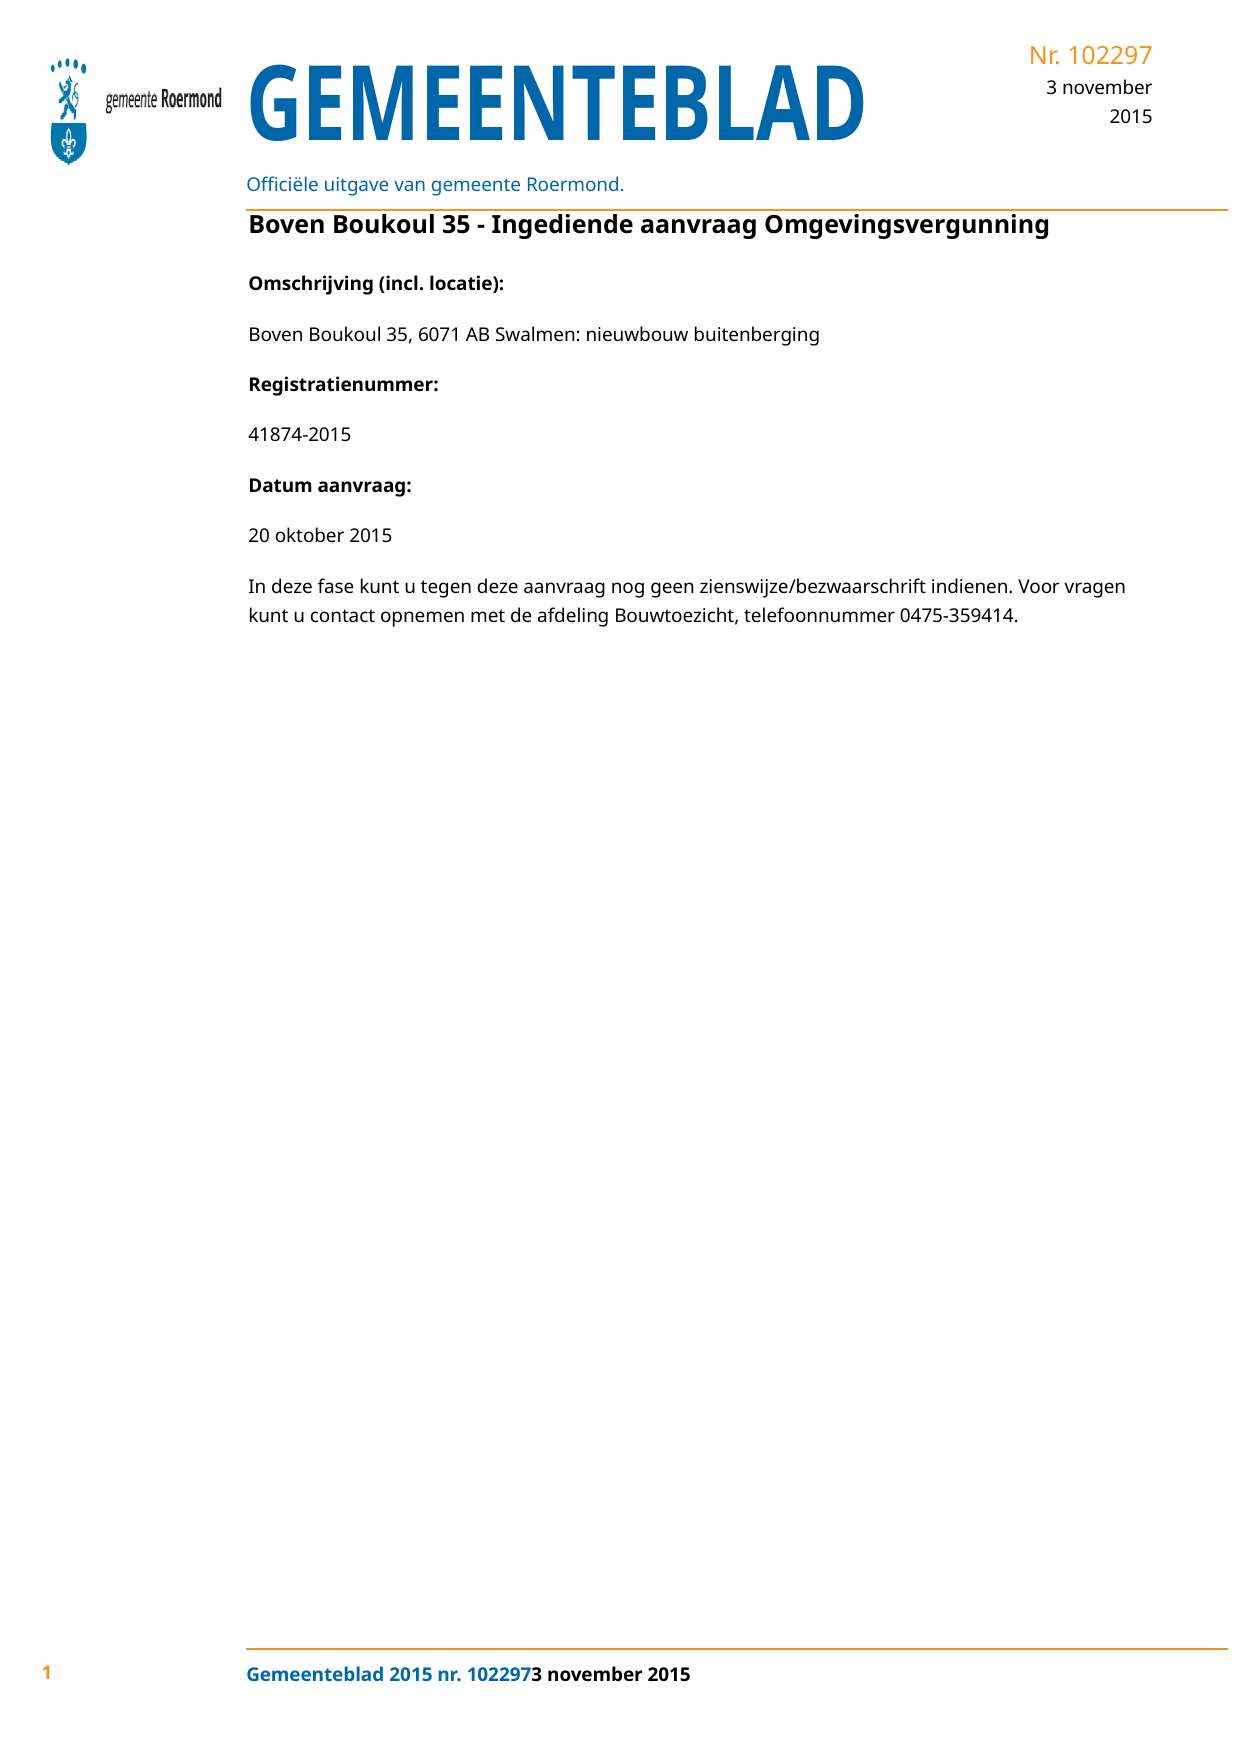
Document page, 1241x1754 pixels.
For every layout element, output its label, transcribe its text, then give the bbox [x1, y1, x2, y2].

text Registratienummer: [248, 371, 1152, 397]
text 41874-2015 [248, 422, 1152, 447]
text Omschrijving (incl. locatie): [248, 270, 1152, 296]
text In deze fase kunt u tegen deze aanvraag nog geen zienswijze/bezwaarschrift indienen. Voor vragen kunt u contact opnemen met de afdeling Bouwtoezicht, telefoonnummer 0475-359414. [248, 573, 1152, 628]
text 20 oktober 2015 [248, 522, 1152, 548]
text Boven Boukoul 35 - Ingediende aanvraag Omgevingsvergunning [248, 211, 1152, 241]
text Boven Boukoul 35, 6071 AB Swalmen: nieuwbouw buitenberging [248, 321, 1152, 346]
picture [41, 47, 231, 172]
text Datum aanvraag: [248, 472, 1152, 498]
